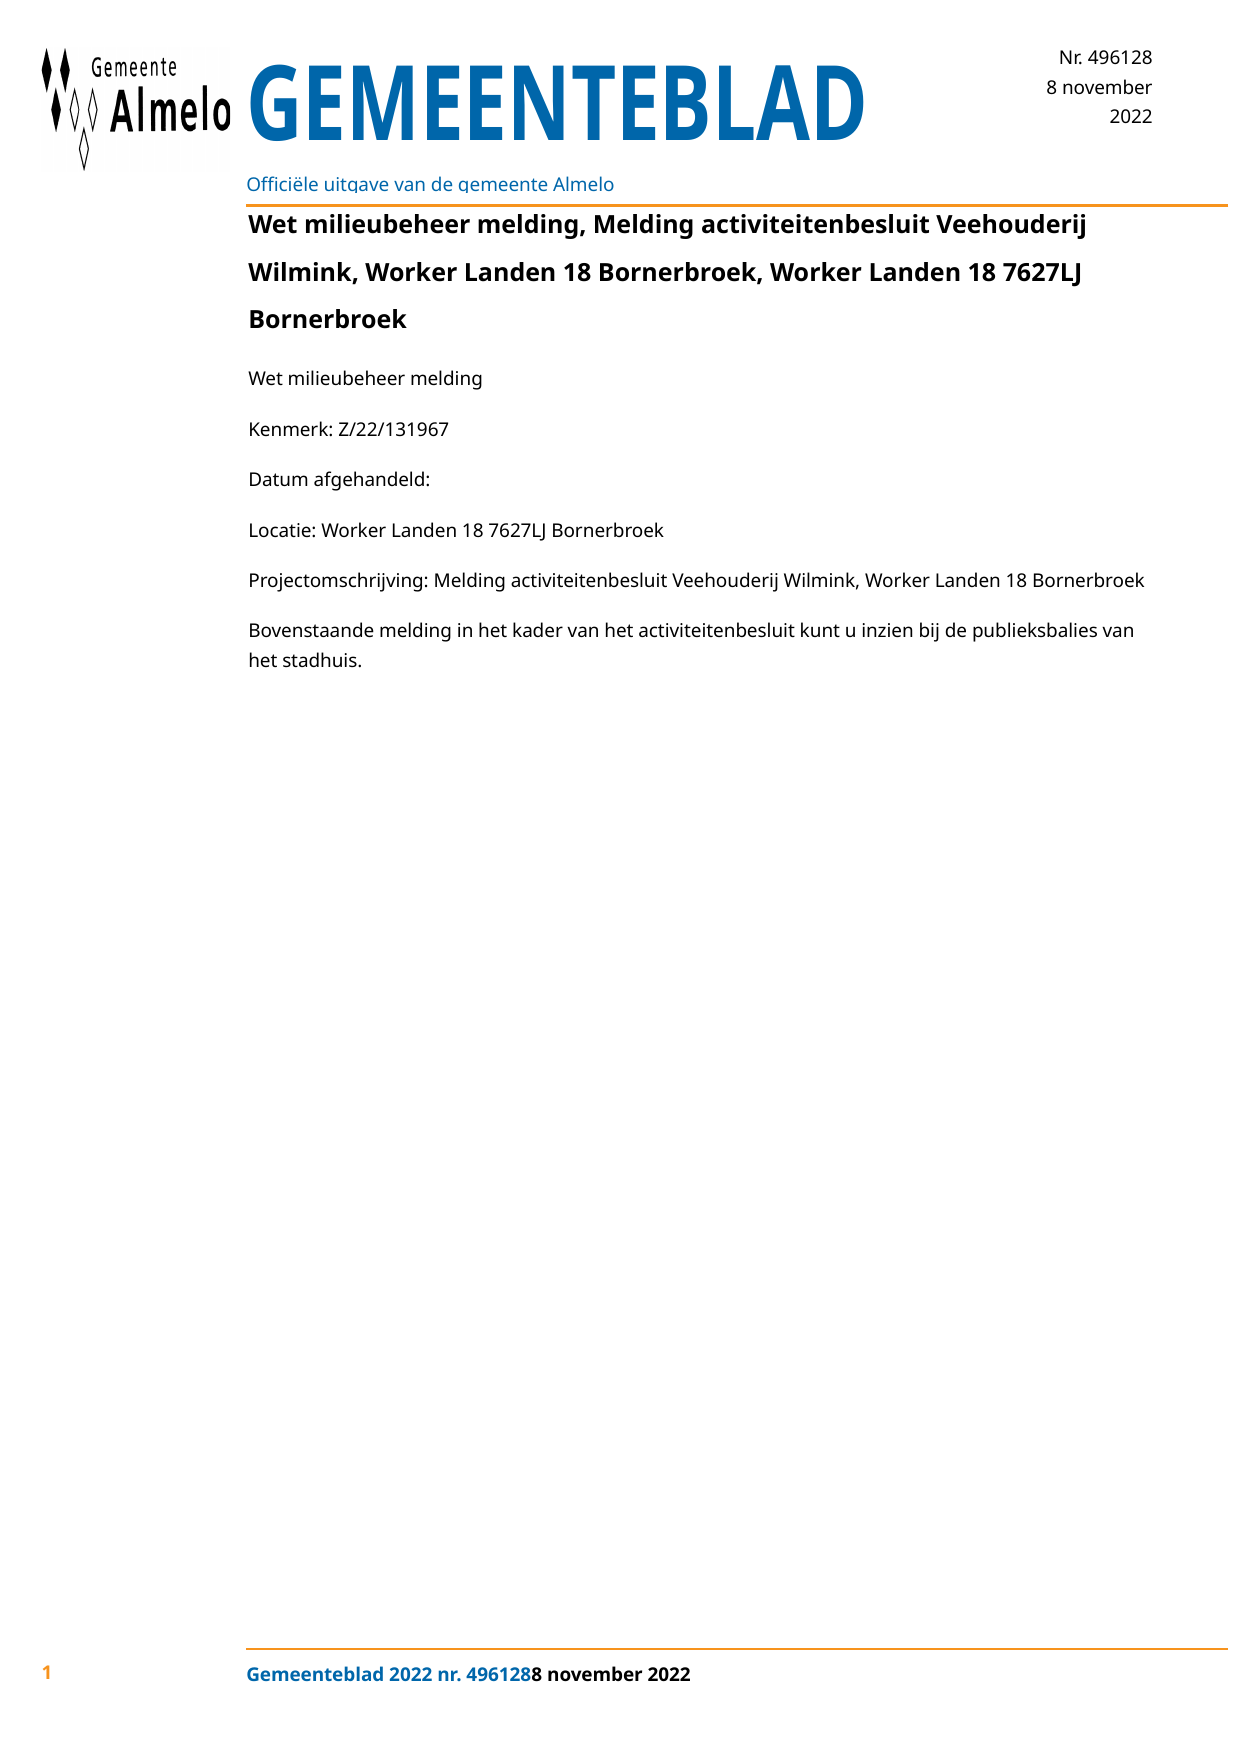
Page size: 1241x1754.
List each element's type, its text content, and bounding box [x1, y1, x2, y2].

text Bovenstaande melding in het kader van het activiteitenbesluit kunt u inzien bij de publieksbalies van het stadhuis. [248, 618, 1152, 673]
text Wet milieubeheer melding, Melding activiteitenbesluit Veehouderij Wilmink, Worker Landen 18 Bornerbroek, Worker Landen 18 7627LJ Bornerbroek [248, 207, 1152, 336]
text Locatie: Worker Landen 18 7627LJ Bornerbroek [248, 517, 1152, 542]
text Datum afgehandeld: [248, 466, 1152, 492]
picture [41, 47, 231, 172]
text Projectomschrijving: Melding activiteitenbesluit Veehouderij Wilmink, Worker Landen 18 Bornerbroek [248, 567, 1152, 593]
text Kenmerk: Z/22/131967 [248, 416, 1152, 442]
text Wet milieubeheer melding [248, 366, 1152, 391]
